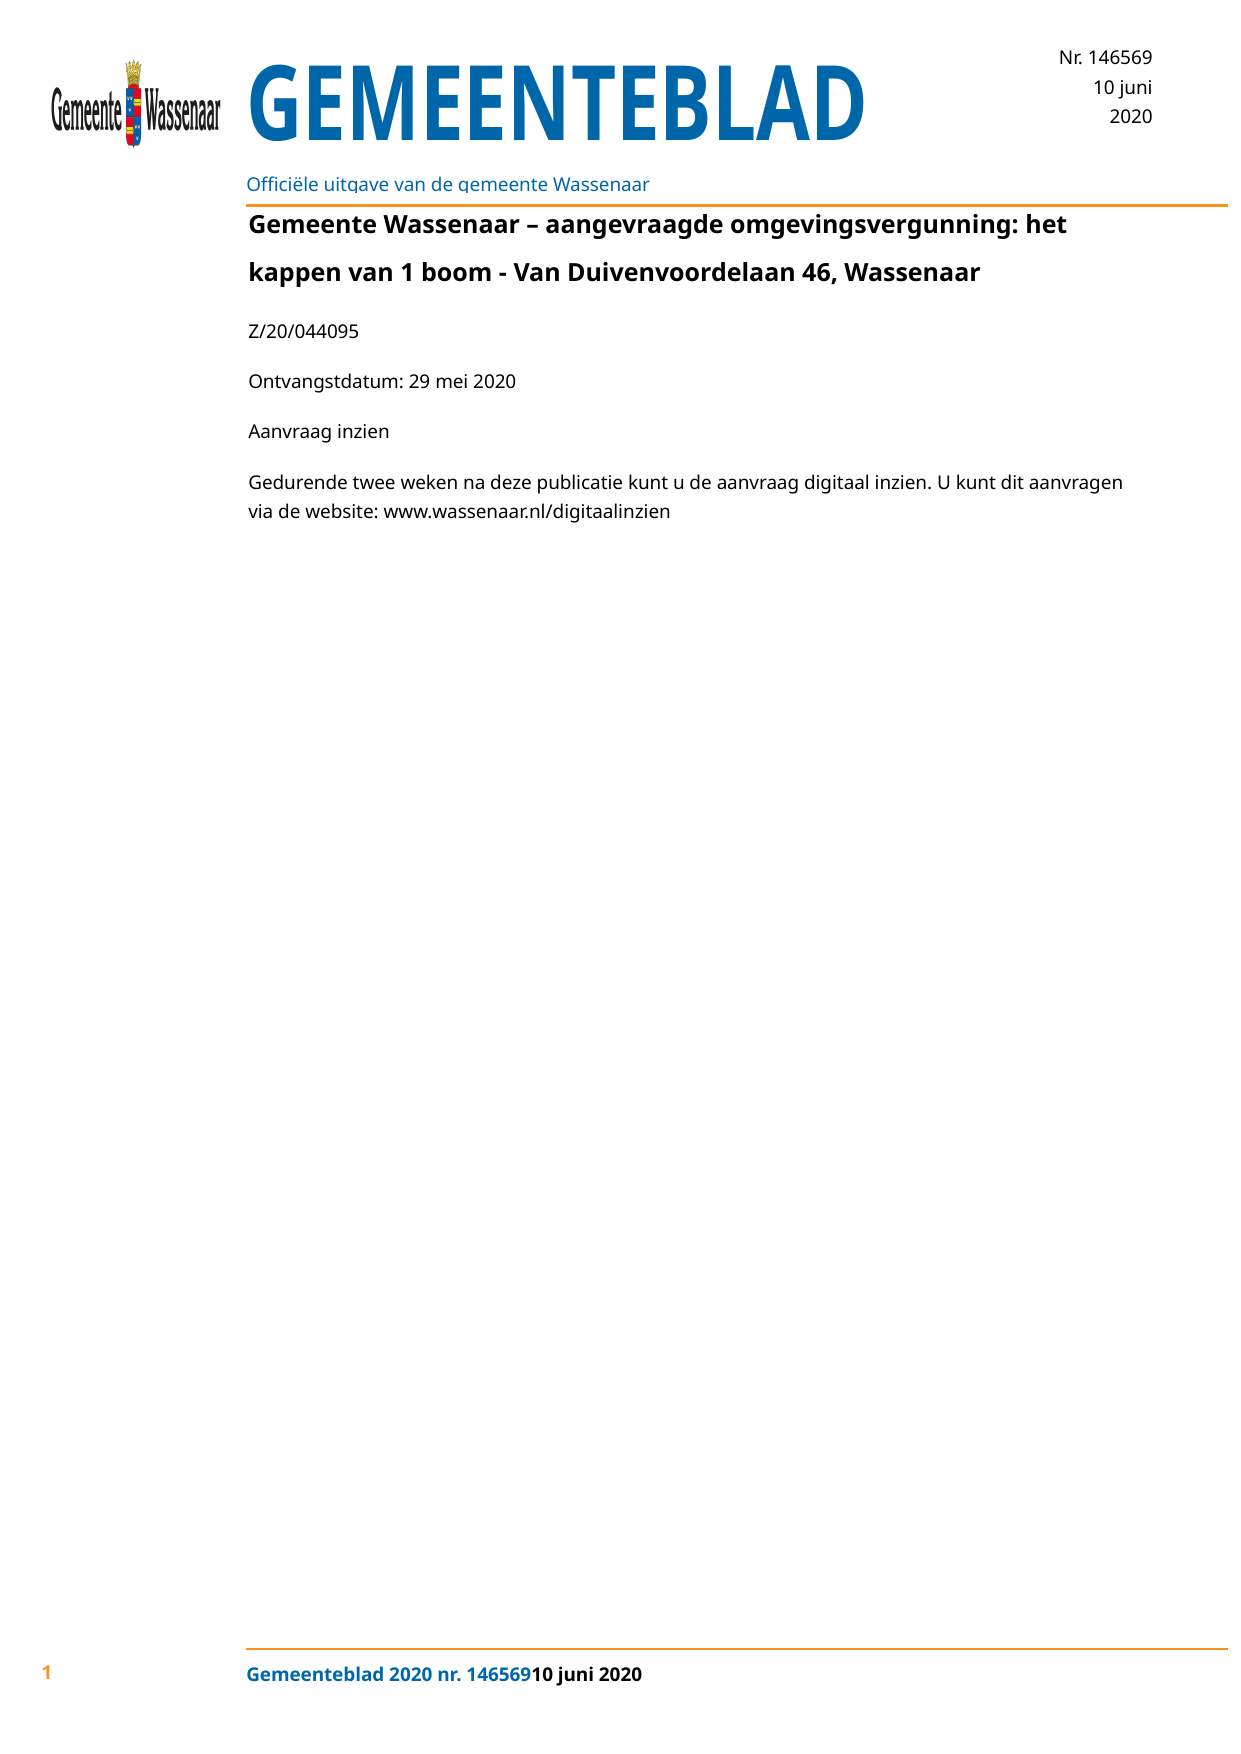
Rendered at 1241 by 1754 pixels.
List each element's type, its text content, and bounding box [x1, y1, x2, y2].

text Gedurende twee weken na deze publicatie kunt u de aanvraag digitaal inzien. U kunt dit aanvragen via de website: www.wassenaar.nl/digitaalinzien [248, 469, 1152, 524]
picture [41, 47, 231, 172]
text Gemeente Wassenaar – aangevraagde omgevingsvergunning: het kappen van 1 boom - Van Duivenvoordelaan 46, Wassenaar [248, 207, 1152, 288]
text Aanvraag inzien [248, 419, 1152, 444]
text Z/20/044095 [248, 318, 1152, 344]
text Ontvangstdatum: 29 mei 2020 [248, 368, 1152, 394]
